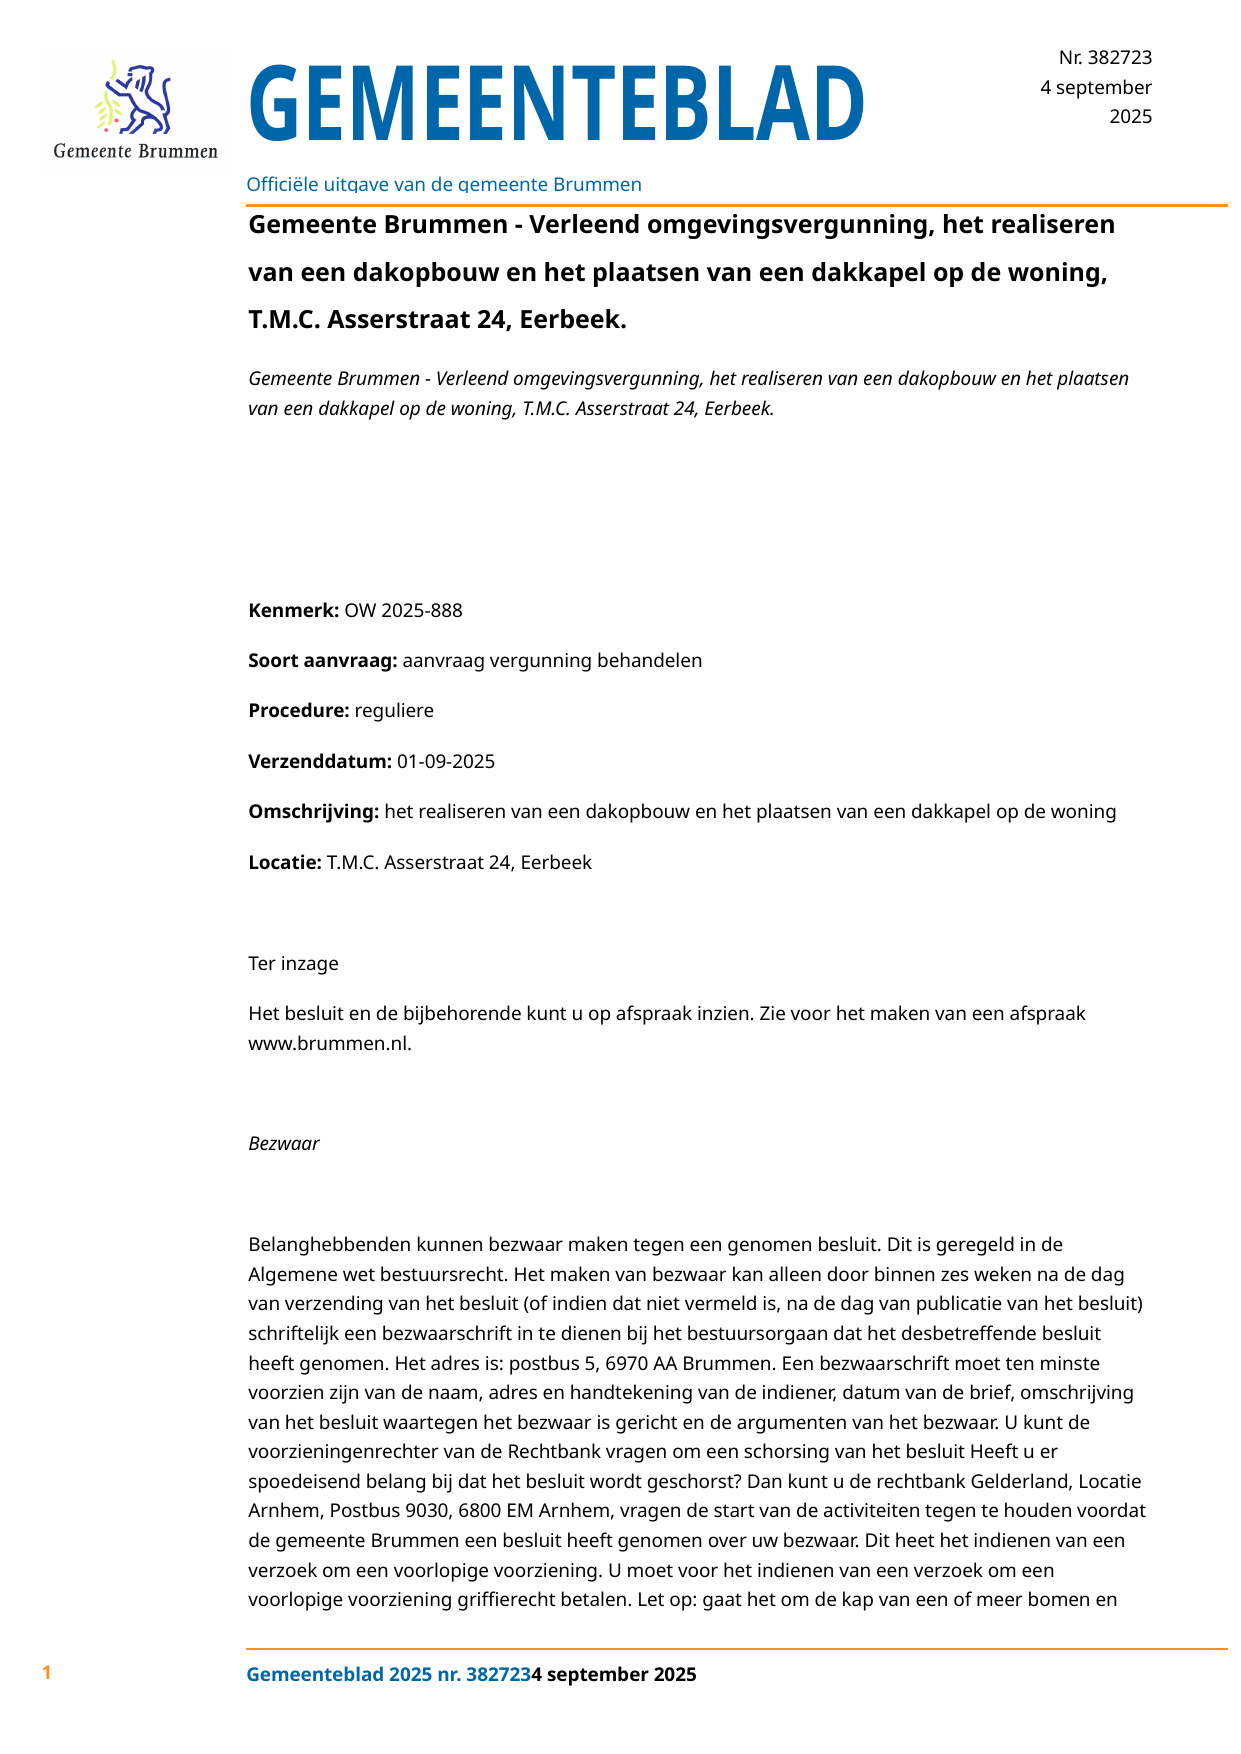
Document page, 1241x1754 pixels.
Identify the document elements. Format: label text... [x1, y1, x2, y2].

text Belanghebbenden kunnen bezwaar maken tegen een genomen besluit. Dit is geregeld in de Algemene wet bestuursrecht. Het maken van bezwaar kan alleen door binnen zes weken na de dag van verzending van het besluit (of indien dat niet vermeld is, na de dag van publicatie van het besluit) schriftelijk een bezwaarschrift in te dienen bij het bestuursorgaan dat het desbetreffende besluit heeft genomen. Het adres is: postbus 5, 6970 AA Brummen. Een bezwaarschrift moet ten minste voorzien zijn van de naam, adres en handtekening van de indiener, datum van de brief, omschrijving van het besluit waartegen het bezwaar is gericht en de argumenten van het bezwaar. U kunt de voorzieningenrechter van de Rechtbank vragen om een schorsing van het besluit Heeft u er spoedeisend belang bij dat het besluit wordt geschorst? Dan kunt u de rechtbank Gelderland, Locatie Arnhem, Postbus 9030, 6800 EM Arnhem, vragen de start van de activiteiten tegen te houden voordat de gemeente Brummen een besluit heeft genomen over uw bezwaar. Dit heet het indienen van een verzoek om een voorlopige voorziening. U moet voor het indienen van een verzoek om een voorlopige voorziening griffierecht betalen. Let op: gaat het om de kap van een of meer bomen en [248, 1231, 1152, 1612]
picture [41, 47, 231, 172]
text Gemeente Brummen - Verleend omgevingsvergunning, het realiseren van een dakopbouw en het plaatsen van een dakkapel op de woning, T.M.C. Asserstraat 24, Eerbeek. [248, 366, 1152, 421]
text Locatie: T.M.C. Asserstraat 24, Eerbeek [248, 849, 1152, 874]
text Soort aanvraag: aanvraag vergunning behandelen [248, 647, 1152, 673]
text Verzenddatum: 01-09-2025 [248, 748, 1152, 774]
text Bezwaar [248, 1131, 1152, 1156]
text Ter inzage [248, 950, 1152, 975]
text Het besluit en de bijbehorende kunt u op afspraak inzien. Zie voor het maken van een afspraak www.brummen.nl. [248, 1000, 1152, 1055]
text Procedure: reguliere [248, 698, 1152, 723]
text Omschrijving: het realiseren van een dakopbouw en het plaatsen van een dakkapel op de woning [248, 798, 1152, 824]
text Gemeente Brummen - Verleend omgevingsvergunning, het realiseren van een dakopbouw en het plaatsen van een dakkapel op de woning, T.M.C. Asserstraat 24, Eerbeek. [248, 207, 1152, 336]
text Kenmerk: OW 2025-888 [248, 597, 1152, 622]
